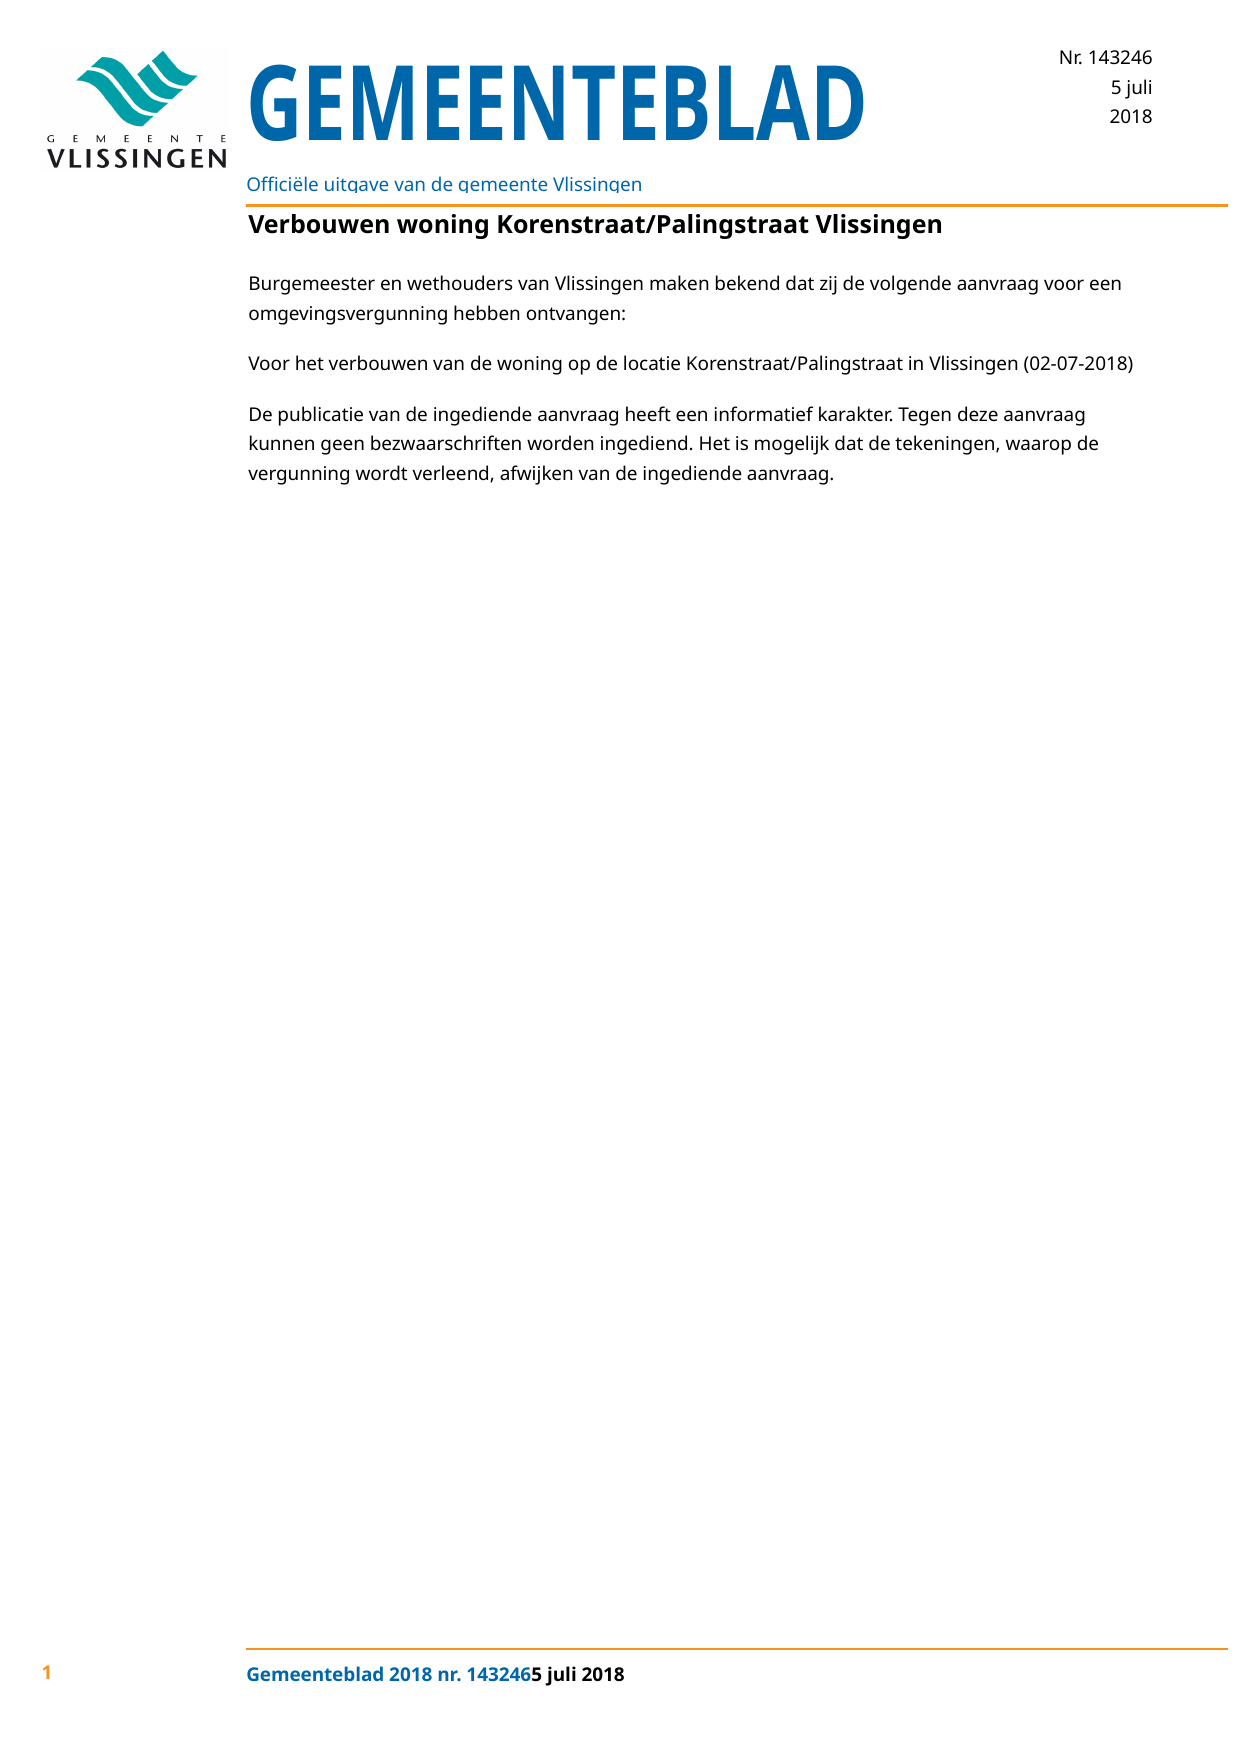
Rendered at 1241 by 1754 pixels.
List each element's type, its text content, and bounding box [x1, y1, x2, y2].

text Verbouwen woning Korenstraat/Palingstraat Vlissingen [248, 207, 1152, 241]
picture [41, 47, 231, 172]
text Burgemeester en wethouders van Vlissingen maken bekend dat zij de volgende aanvraag voor een omgevingsvergunning hebben ontvangen: [248, 270, 1152, 326]
text De publicatie van de ingediende aanvraag heeft een informatief karakter. Tegen deze aanvraag kunnen geen bezwaarschriften worden ingediend. Het is mogelijk dat de tekeningen, waarop de vergunning wordt verleend, afwijken van de ingediende aanvraag. [248, 401, 1152, 486]
text Voor het verbouwen van de woning op de locatie Korenstraat/Palingstraat in Vlissingen (02-07-2018) [248, 350, 1152, 376]
